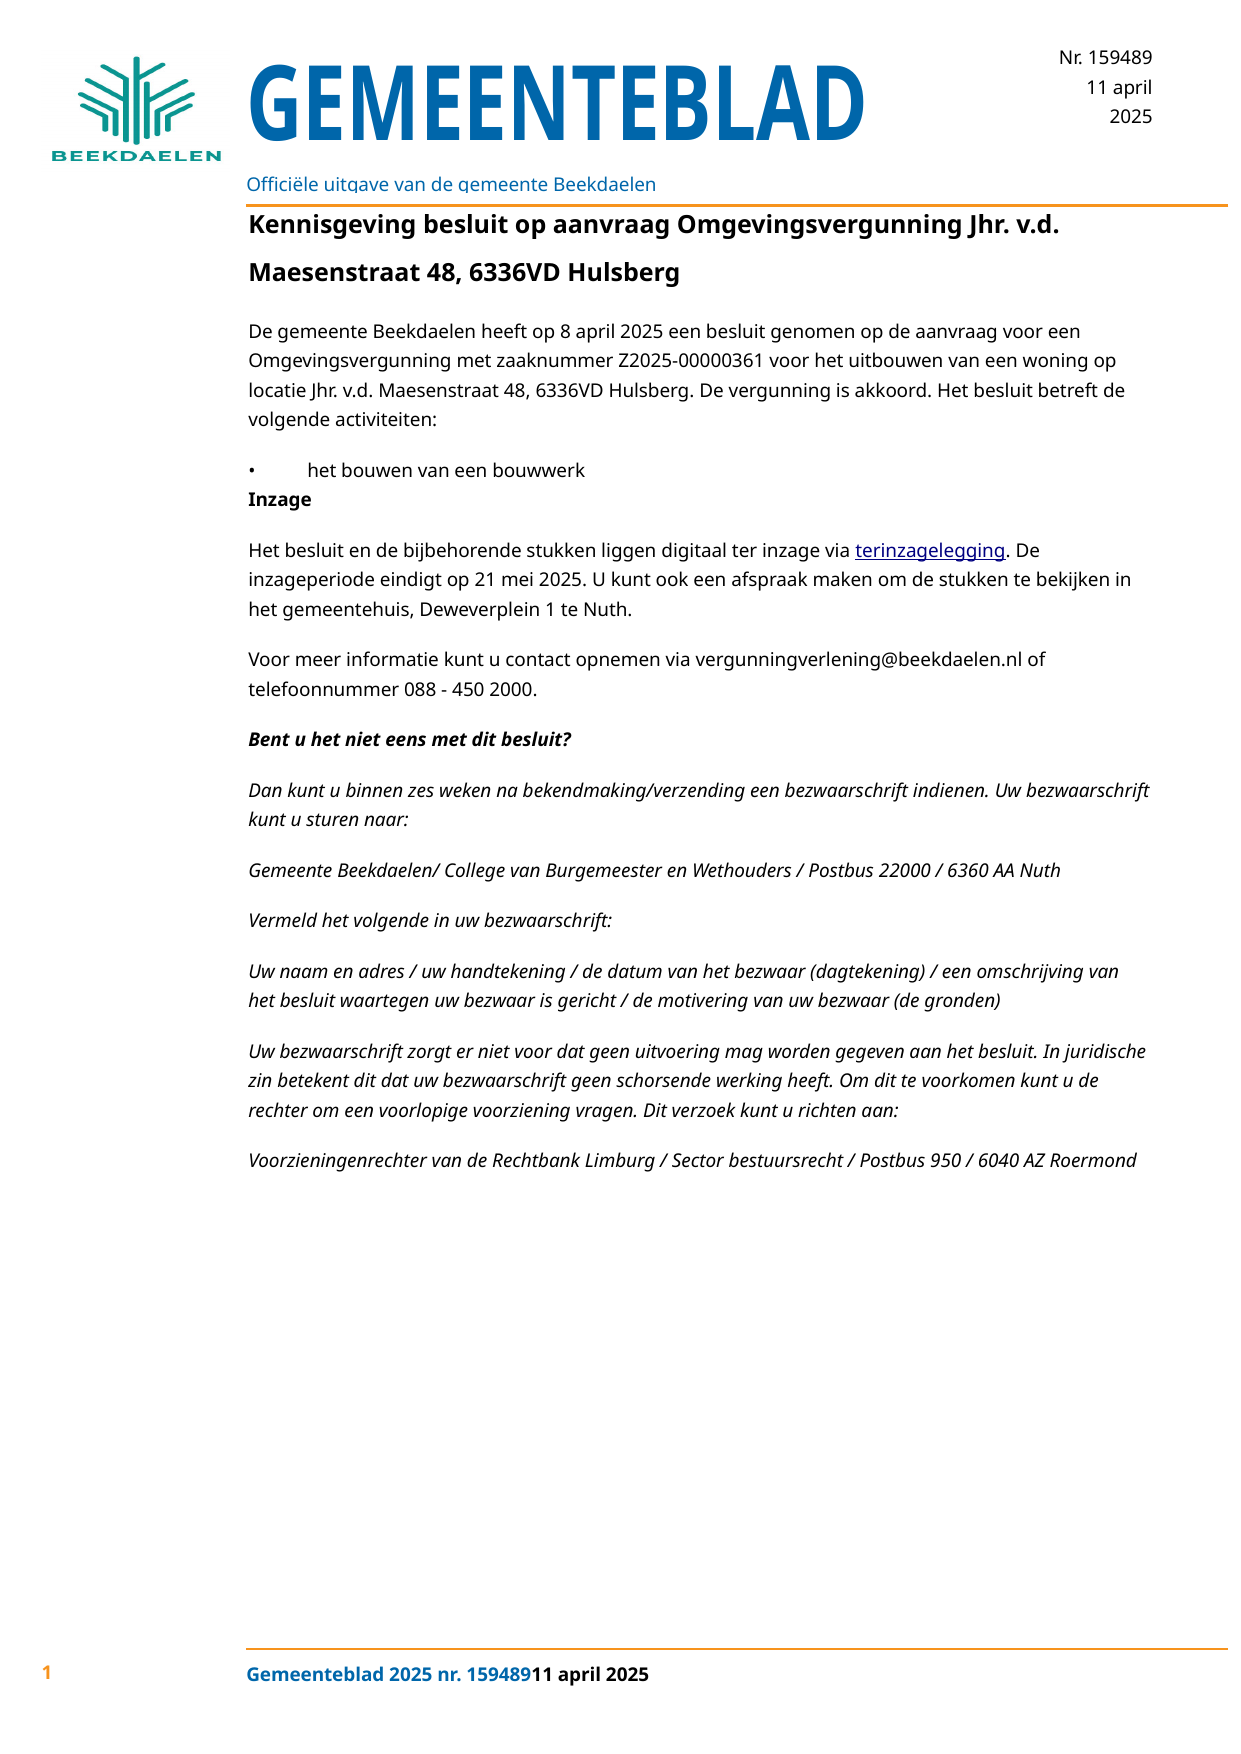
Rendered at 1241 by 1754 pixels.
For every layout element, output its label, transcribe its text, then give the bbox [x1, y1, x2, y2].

picture [41, 47, 231, 172]
text Gemeente Beekdaelen/ College van Burgemeester en Wethouders / Postbus 22000 / 6360 AA Nuth [248, 857, 1152, 883]
text Dan kunt u binnen zes weken na bekendmaking/verzending een bezwaarschrift indienen. Uw bezwaarschrift kunt u sturen naar: [248, 777, 1152, 832]
list het bouwen van een bouwwerk [248, 457, 1152, 483]
text De gemeente Beekdaelen heeft op 8 april 2025 een besluit genomen op de aanvraag voor een Omgevingsvergunning met zaaknummer Z2025-00000361 voor het uitbouwen van een woning op locatie Jhr. v.d. Maesenstraat 48, 6336VD Hulsberg. De vergunning is akkoord. Het besluit betreft de volgende activiteiten: [248, 318, 1152, 432]
text Het besluit en de bijbehorende stukken liggen digitaal ter inzage via terinzagelegging. De inzageperiode eindigt op 21 mei 2025. U kunt ook een afspraak maken om de stukken te bekijken in het gemeentehuis, Deweverplein 1 te Nuth. [248, 537, 1152, 622]
text Uw bezwaarschrift zorgt er niet voor dat geen uitvoering mag worden gegeven aan het besluit. In juridische zin betekent dit dat uw bezwaarschrift geen schorsende werking heeft. Om dit te voorkomen kunt u de rechter om een voorlopige voorziening vragen. Dit verzoek kunt u richten aan: [248, 1038, 1152, 1123]
text Kennisgeving besluit op aanvraag Omgevingsvergunning Jhr. v.d. Maesenstraat 48, 6336VD Hulsberg [248, 207, 1152, 288]
text Voorzieningenrechter van de Rechtbank Limburg / Sector bestuursrecht / Postbus 950 / 6040 AZ Roermond [248, 1147, 1152, 1173]
text Inzage [248, 487, 1152, 512]
text Voor meer informatie kunt u contact opnemen via vergunningverlening@beekdaelen.nl of telefoonnummer 088 - 450 2000. [248, 647, 1152, 702]
text Vermeld het volgende in uw bezwaarschrift: [248, 907, 1152, 933]
text Bent u het niet eens met dit besluit? [248, 727, 1152, 752]
text Uw naam en adres / uw handtekening / de datum van het bezwaar (dagtekening) / een omschrijving van het besluit waartegen uw bezwaar is gericht / de motivering van uw bezwaar (de gronden) [248, 958, 1152, 1013]
